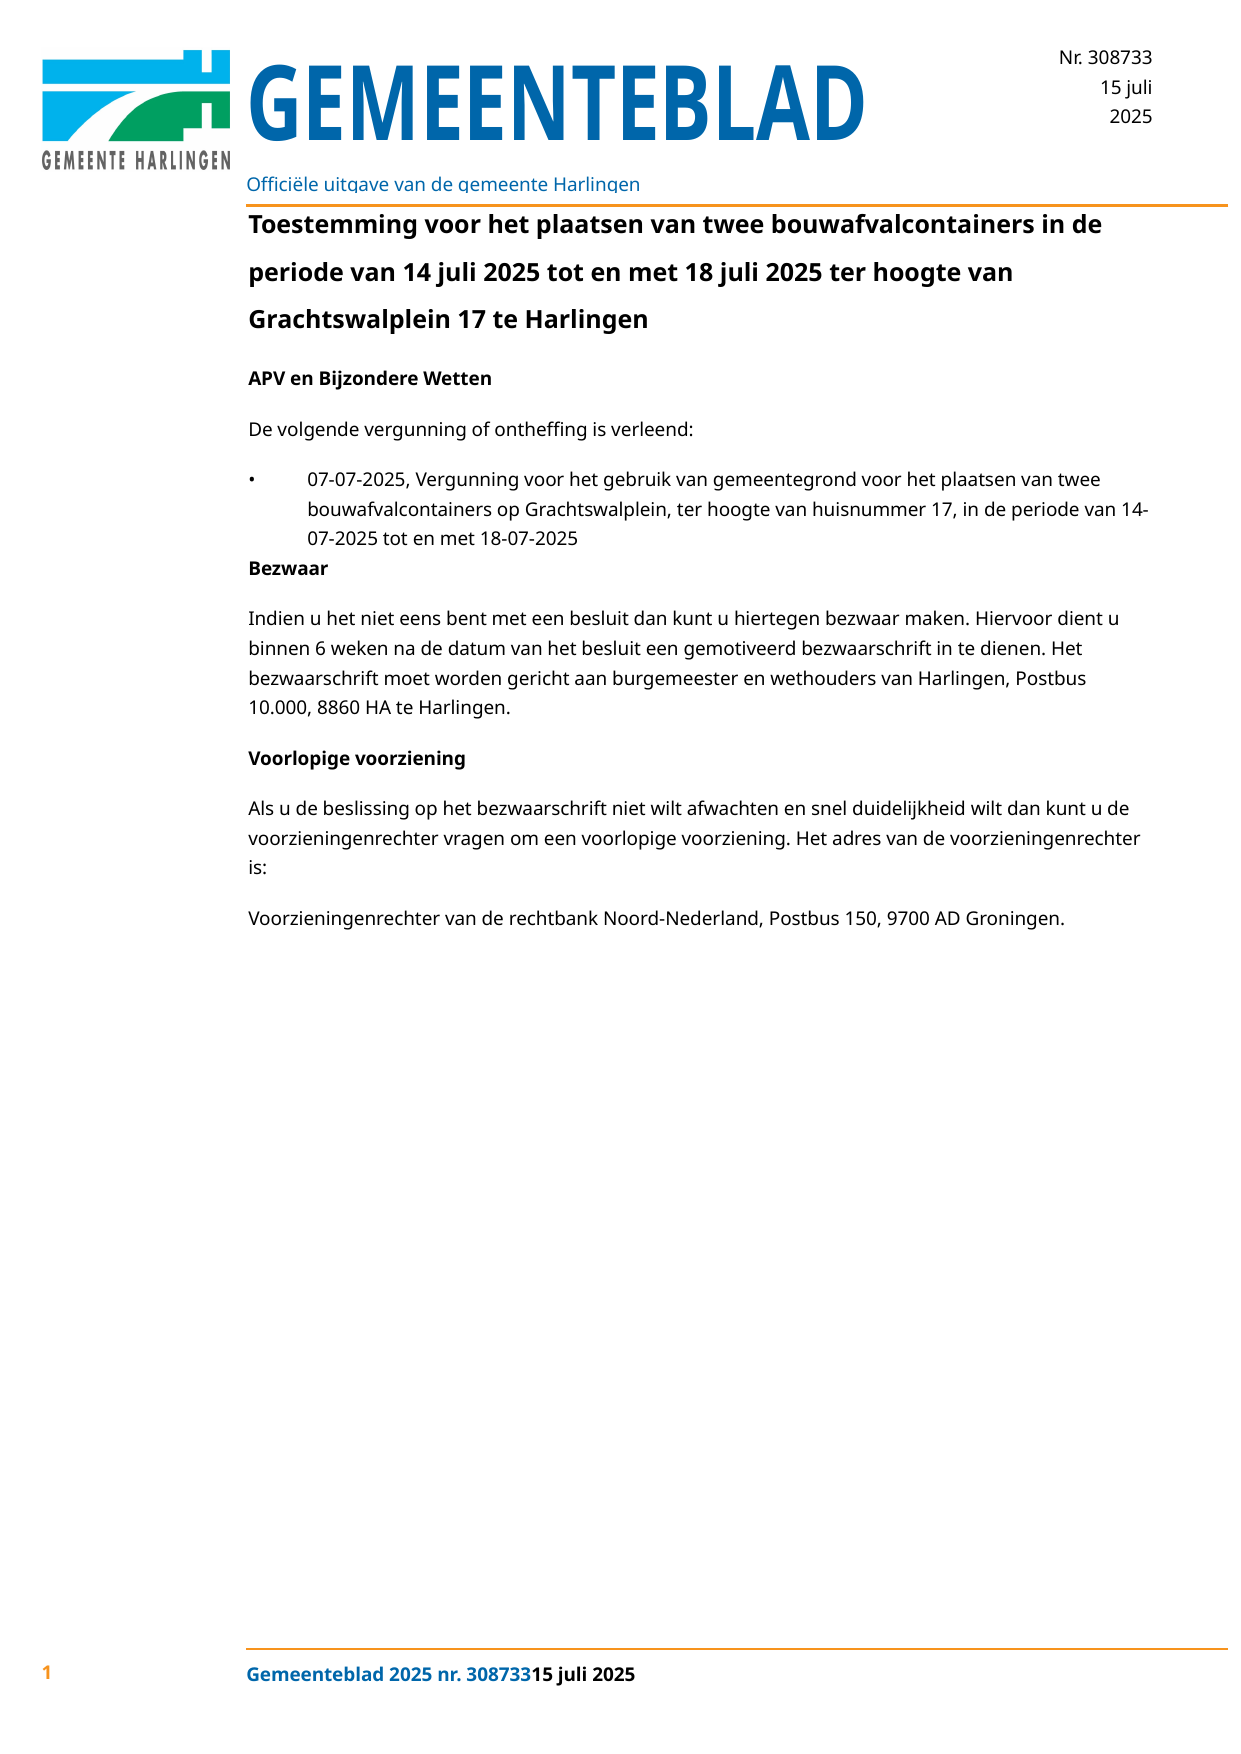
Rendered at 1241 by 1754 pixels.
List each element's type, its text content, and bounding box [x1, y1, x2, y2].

text Voorlopige voorziening [248, 745, 1152, 770]
text De volgende vergunning of ontheffing is verleend: [248, 416, 1152, 442]
text Als u de beslissing op het bezwaarschrift niet wilt afwachten en snel duidelijkheid wilt dan kunt u de voorzieningenrechter vragen om een voorlopige voorziening. Het adres van de voorzieningenrechter is: [248, 795, 1152, 880]
text Bezwaar [248, 555, 1152, 581]
picture [41, 47, 231, 172]
text Toestemming voor het plaatsen van twee bouwafvalcontainers in de periode van 14 juli 2025 tot en met 18 juli 2025 ter hoogte van Grachtswalplein 17 te Harlingen [248, 207, 1152, 336]
text APV en Bijzondere Wetten [248, 366, 1152, 391]
list 07-07-2025, Vergunning voor het gebruik van gemeentegrond voor het plaatsen van twee bouwafvalcontainers op Grachtswalplein, ter hoogte van huisnummer 17, in de periode van 14-07-2025 tot en met 18-07-2025 [248, 466, 1152, 551]
text Indien u het niet eens bent met een besluit dan kunt u hiertegen bezwaar maken. Hiervoor dient u binnen 6 weken na de datum van het besluit een gemotiveerd bezwaarschrift in te dienen. Het bezwaarschrift moet worden gericht aan burgemeester en wethouders van Harlingen, Postbus 10.000, 8860 HA te Harlingen. [248, 606, 1152, 720]
text Voorzieningenrechter van de rechtbank Noord-Nederland, Postbus 150, 9700 AD Groningen. [248, 905, 1152, 930]
